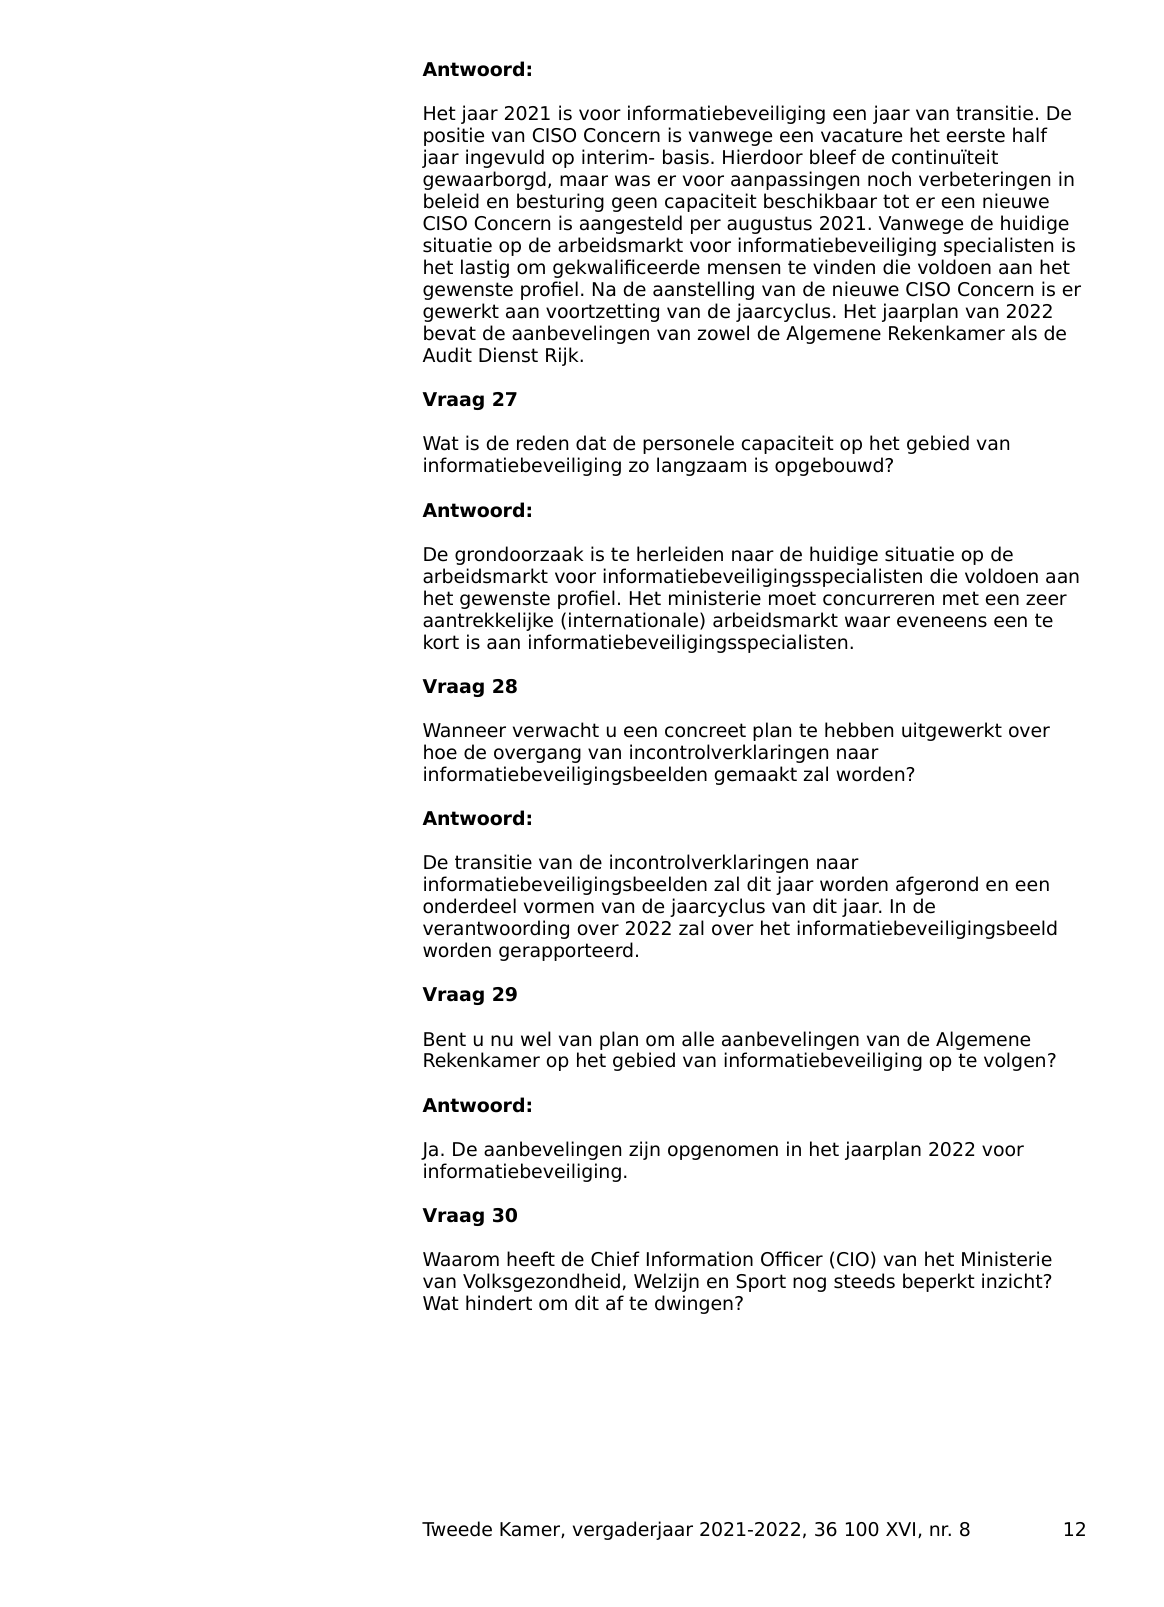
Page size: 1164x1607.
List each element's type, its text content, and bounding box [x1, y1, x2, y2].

subtitle Antwoord: [422, 59, 1087, 81]
text Ja. De aanbevelingen zijn opgenomen in het jaarplan 2022 voor informatiebeveiliging. [422, 1139, 1087, 1183]
subtitle Antwoord: [422, 808, 1087, 830]
text Bent u nu wel van plan om alle aanbevelingen van de Algemene Rekenkamer op het gebied van informatiebeveiliging op te volgen? [422, 1028, 1087, 1072]
text De grondoorzaak is te herleiden naar de huidige situatie op de arbeidsmarkt voor informatiebeveiligingsspecialisten die voldoen aan het gewenste profiel. Het ministerie moet concurreren met een zeer aantrekkelijke (internationale) arbeidsmarkt waar eveneens een te kort is aan informatiebeveiligingsspecialisten. [422, 544, 1087, 653]
text De transitie van de incontrolverklaringen naar informatiebeveiligingsbeelden zal dit jaar worden afgerond en een onderdeel vormen van de jaarcyclus van dit jaar. In de verantwoording over 2022 zal over het informatiebeveiligingsbeeld worden gerapporteerd. [422, 852, 1087, 962]
subtitle Vraag 30 [422, 1205, 1087, 1227]
text Wat is de reden dat de personele capaciteit op het gebied van informatiebeveiliging zo langzaam is opgebouwd? [422, 433, 1087, 477]
text Waarom heeft de Chief Information Officer (CIO) van het Ministerie van Volksgezondheid, Welzijn en Sport nog steeds beperkt inzicht? Wat hindert om dit af te dwingen? [422, 1249, 1087, 1315]
subtitle Vraag 29 [422, 984, 1087, 1006]
subtitle Antwoord: [422, 1094, 1087, 1117]
text Het jaar 2021 is voor informatiebeveiliging een jaar van transitie. De positie van CISO Concern is vanwege een vacature het eerste half jaar ingevuld op interim- basis. Hierdoor bleef de continuïteit gewaarborgd, maar was er voor aanpassingen noch verbeteringen in beleid en besturing geen capaciteit beschikbaar tot er een nieuwe CISO Concern is aangesteld per augustus 2021. Vanwege de huidige situatie op de arbeidsmarkt voor informatiebeveiliging specialisten is het lastig om gekwalificeerde mensen te vinden die voldoen aan het gewenste profiel. Na de aanstelling van de nieuwe CISO Concern is er gewerkt aan voortzetting van de jaarcyclus. Het jaarplan van 2022 bevat de aanbevelingen van zowel de Algemene Rekenkamer als de Audit Dienst Rijk. [422, 103, 1087, 367]
subtitle Vraag 27 [422, 389, 1087, 411]
text Wanneer verwacht u een concreet plan te hebben uitgewerkt over hoe de overgang van incontrolverklaringen naar informatiebeveiligingsbeelden gemaakt zal worden? [422, 720, 1087, 786]
subtitle Antwoord: [422, 499, 1087, 521]
subtitle Vraag 28 [422, 676, 1087, 698]
